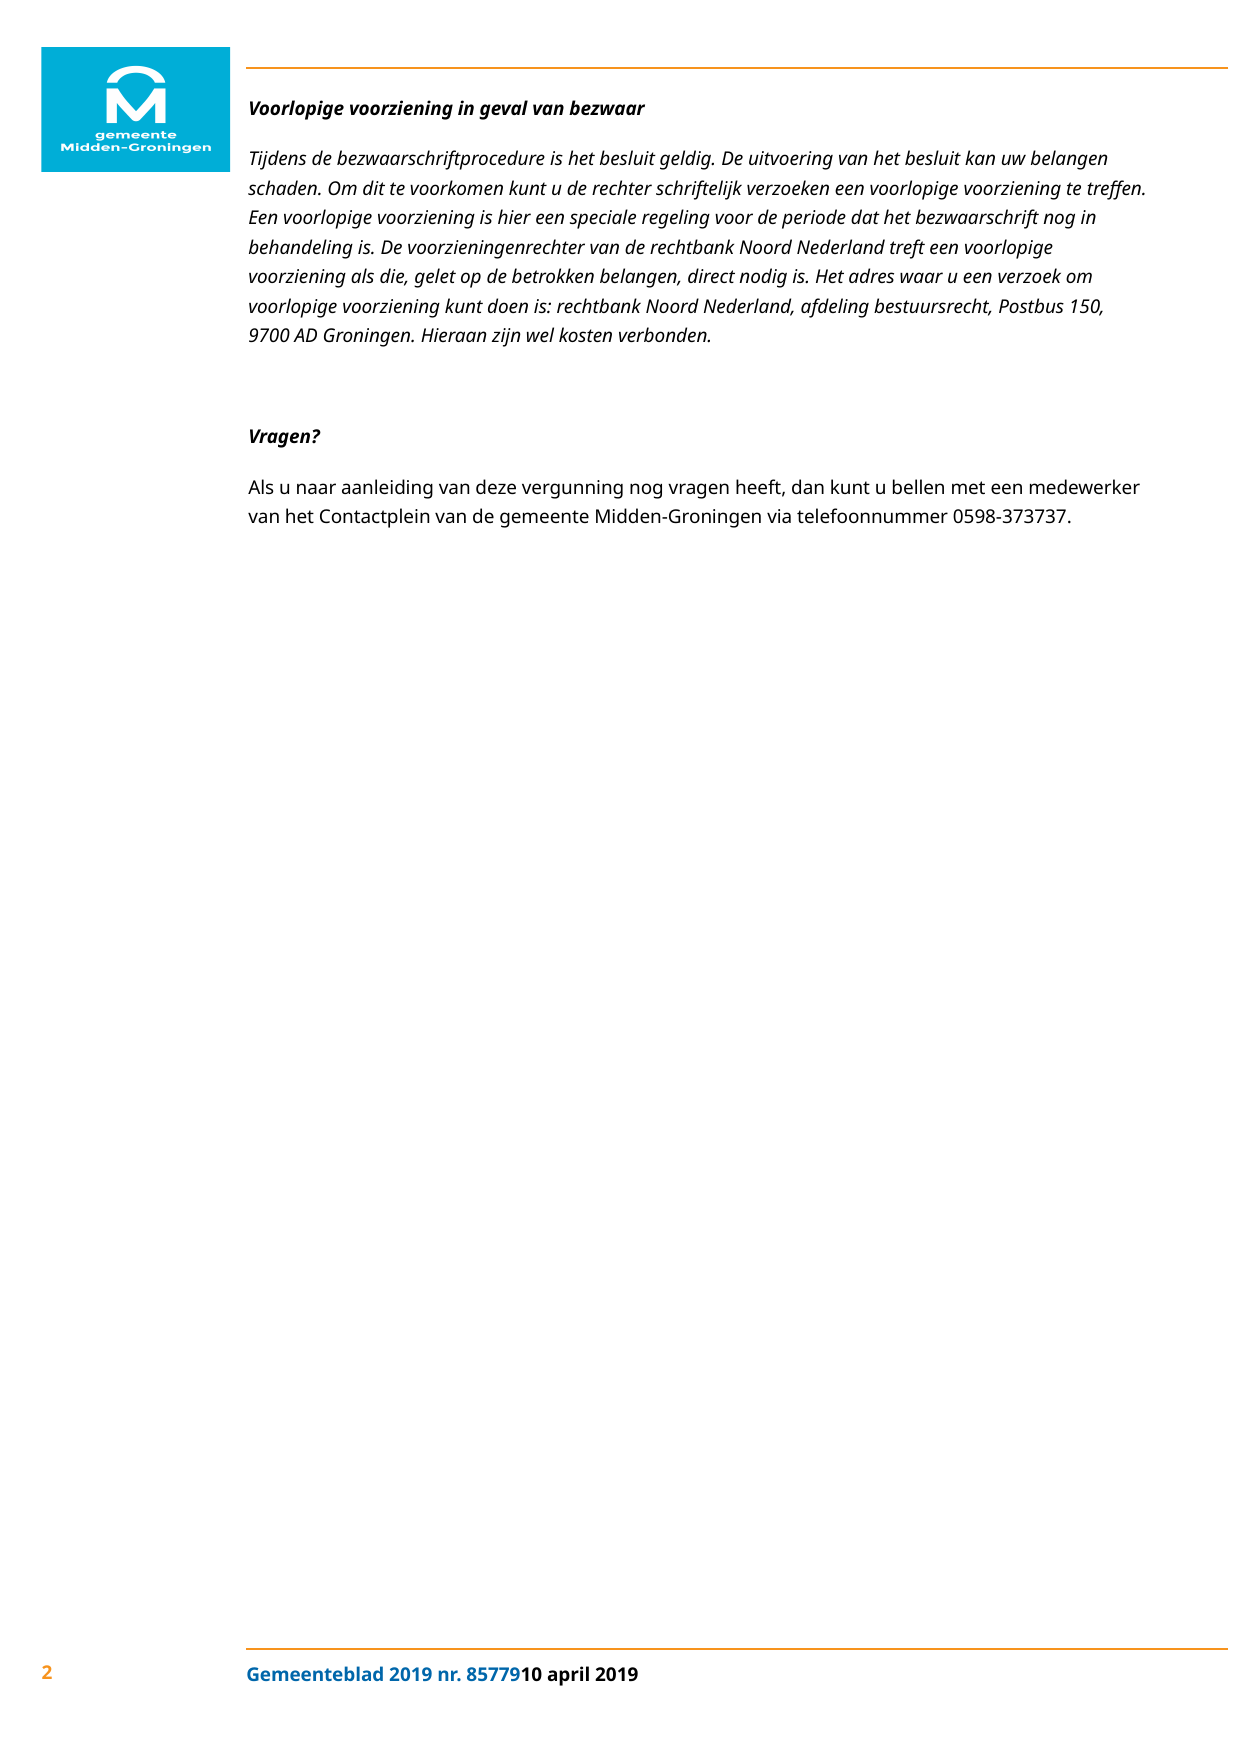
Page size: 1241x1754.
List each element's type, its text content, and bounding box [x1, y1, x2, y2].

text Voorlopige voorziening in geval van bezwaar [248, 95, 1152, 121]
text Tijdens de bezwaarschriftprocedure is het besluit geldig. De uitvoering van het besluit kan uw belangen schaden. Om dit te voorkomen kunt u de rechter schriftelijk verzoeken een voorlopige voorziening te treffen. Een voorlopige voorziening is hier een speciale regeling voor de periode dat het bezwaarschrift nog in behandeling is. De voorzieningenrechter van de rechtbank Noord Nederland treft een voorlopige voorziening als die, gelet op de betrokken belangen, direct nodig is. Het adres waar u een verzoek om voorlopige voorziening kunt doen is: rechtbank Noord Nederland, afdeling bestuursrecht, Postbus 150, 9700 AD Groningen. Hieraan zijn wel kosten verbonden. [248, 145, 1152, 348]
text Vragen? [248, 423, 1152, 449]
picture [108, 66, 164, 82]
text Als u naar aanleiding van deze vergunning nog vragen heeft, dan kunt u bellen met een medewerker van het Contactplein van de gemeente Midden-Groningen via telefoonnummer 0598-373737. [248, 474, 1152, 529]
picture [184, 146, 190, 153]
picture [107, 89, 165, 122]
